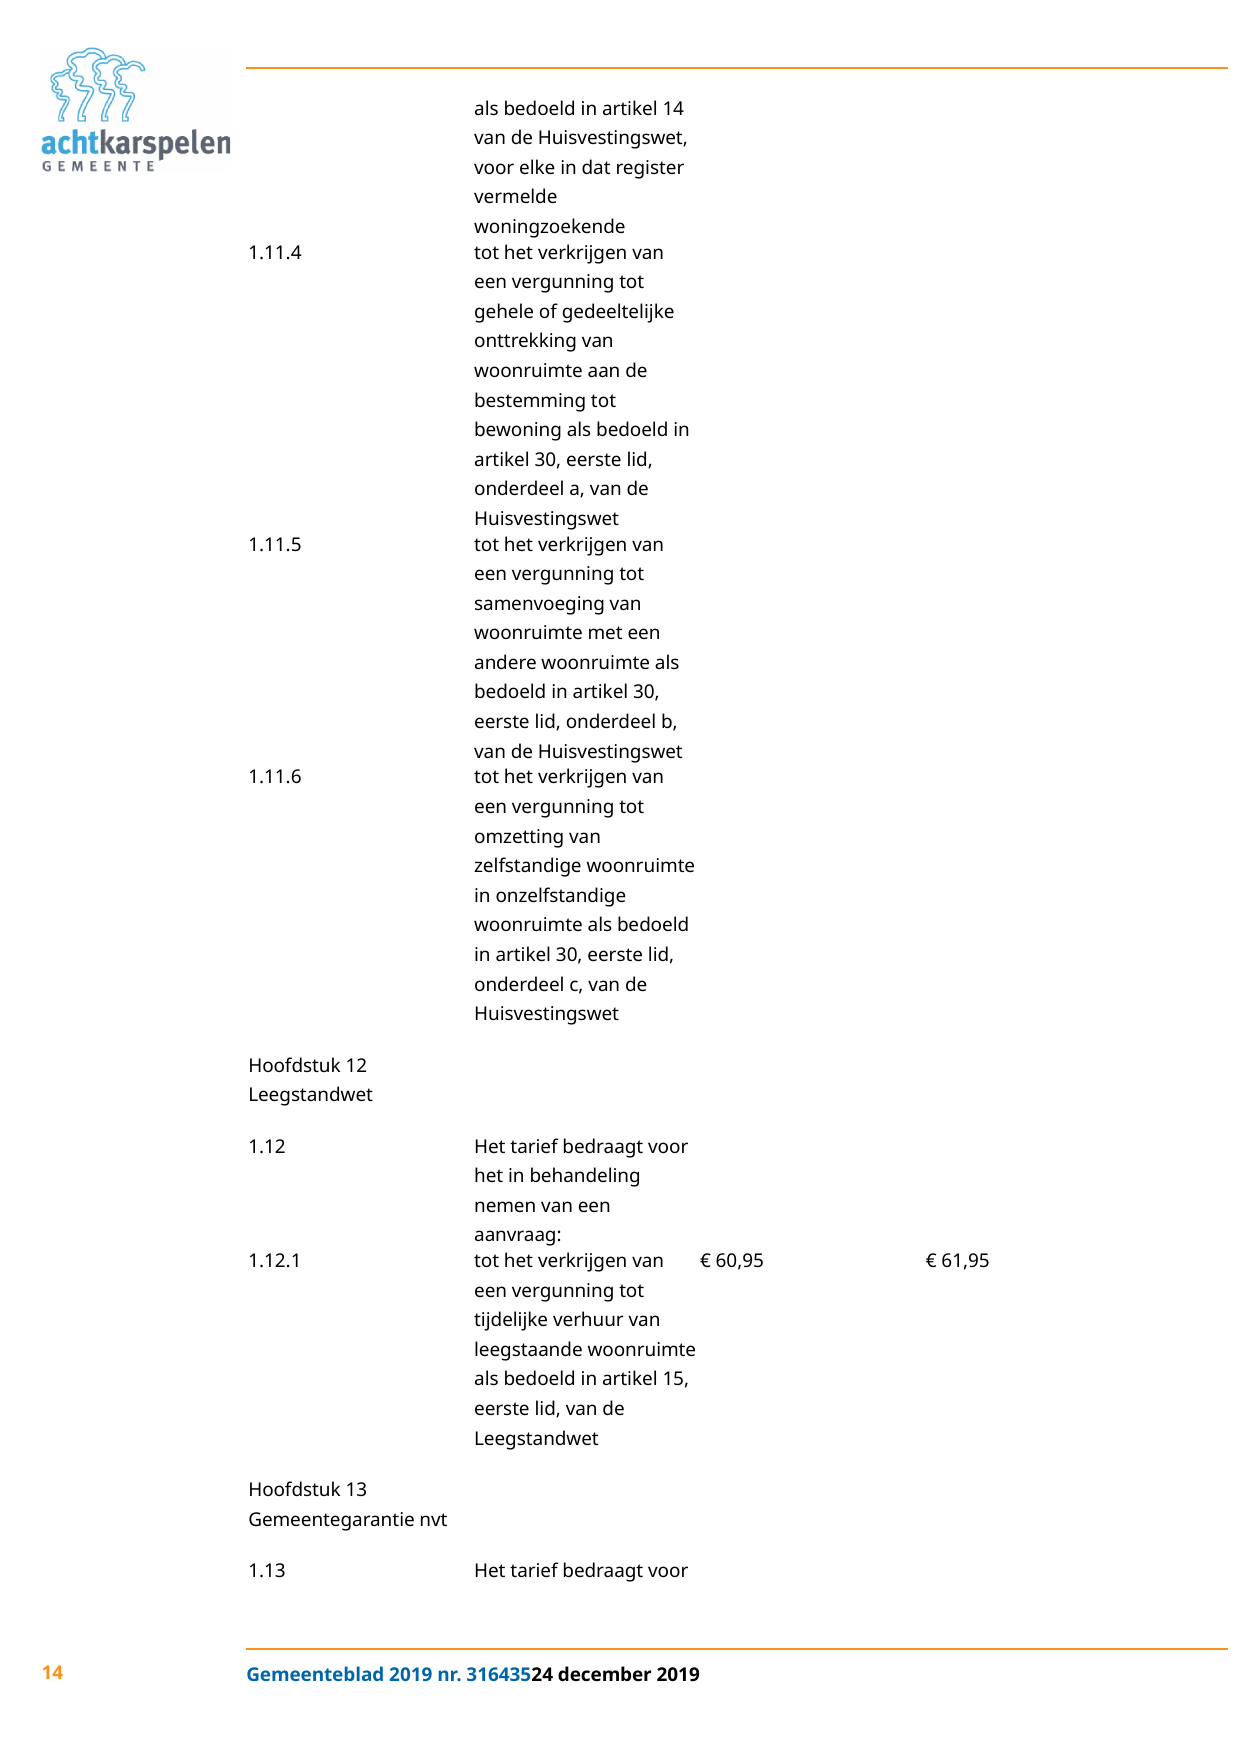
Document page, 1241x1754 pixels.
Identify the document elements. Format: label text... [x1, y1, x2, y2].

table_cell [926, 1052, 1152, 1107]
table_cell [926, 1557, 1152, 1583]
table_cell 1.12 [248, 1133, 474, 1247]
table_cell [700, 1107, 926, 1133]
table_cell [248, 1532, 474, 1557]
table_cell [700, 95, 926, 239]
table_cell [700, 239, 926, 531]
table_cell [700, 1052, 926, 1107]
table_cell [474, 1532, 700, 1557]
table_cell [474, 1476, 700, 1532]
table_cell [926, 1451, 1152, 1476]
table_cell € 60,95 [700, 1247, 926, 1451]
table_cell Hoofdstuk 12 Leegstandwet [248, 1052, 474, 1107]
table_cell [474, 1107, 700, 1133]
picture [41, 47, 231, 172]
table_cell [474, 1451, 700, 1476]
table_cell Hoofdstuk 13 Gemeentegarantie nvt [248, 1476, 474, 1532]
table_cell 1.11.6 [248, 764, 474, 1026]
table_cell [700, 1557, 926, 1583]
table_cell Het tarief bedraagt voor [474, 1557, 700, 1583]
table_cell 1.11.4 [248, 239, 474, 531]
table_cell [248, 1026, 474, 1052]
table_cell € 61,95 [926, 1247, 1152, 1451]
table_cell [700, 1026, 926, 1052]
table_cell [248, 1107, 474, 1133]
table_cell 1.13 [248, 1557, 474, 1583]
table_cell tot het verkrijgen van een vergunning tot samenvoeging van woonruimte met een andere woonruimte als bedoeld in artikel 30, eerste lid, onderdeel b, van de Huisvestingswet [474, 531, 700, 764]
table_cell tot het verkrijgen van een vergunning tot gehele of gedeeltelijke onttrekking van woonruimte aan de bestemming tot bewoning als bedoeld in artikel 30, eerste lid, onderdeel a, van de Huisvestingswet [474, 239, 700, 531]
table_cell [926, 1026, 1152, 1052]
table_cell [926, 1476, 1152, 1532]
table_cell [926, 95, 1152, 239]
table_cell [700, 1133, 926, 1247]
table_cell [474, 1026, 700, 1052]
table_cell [248, 1451, 474, 1476]
table_cell als bedoeld in artikel 14 van de Huisvestingswet, voor elke in dat register vermelde woningzoekende [474, 95, 700, 239]
table_cell [926, 1107, 1152, 1133]
table_cell tot het verkrijgen van een vergunning tot omzetting van zelfstandige woonruimte in onzelfstandige woonruimte als bedoeld in artikel 30, eerste lid, onderdeel c, van de Huisvestingswet [474, 764, 700, 1026]
table_cell [700, 1532, 926, 1557]
table_cell [926, 531, 1152, 764]
table_cell [700, 764, 926, 1026]
table_cell tot het verkrijgen van een vergunning tot tijdelijke verhuur van leegstaande woonruimte als bedoeld in artikel 15, eerste lid, van de Leegstandwet [474, 1247, 700, 1451]
table_cell [926, 1133, 1152, 1247]
table_cell [248, 95, 474, 239]
table_cell [926, 239, 1152, 531]
table_cell [700, 1476, 926, 1532]
table_cell Het tarief bedraagt voor het in behandeling nemen van een aanvraag: [474, 1133, 700, 1247]
table_cell [926, 1532, 1152, 1557]
table_cell [700, 531, 926, 764]
table_cell [700, 1451, 926, 1476]
table_cell [474, 1052, 700, 1107]
table_cell 1.11.5 [248, 531, 474, 764]
table_cell [926, 764, 1152, 1026]
table_cell 1.12.1 [248, 1247, 474, 1451]
